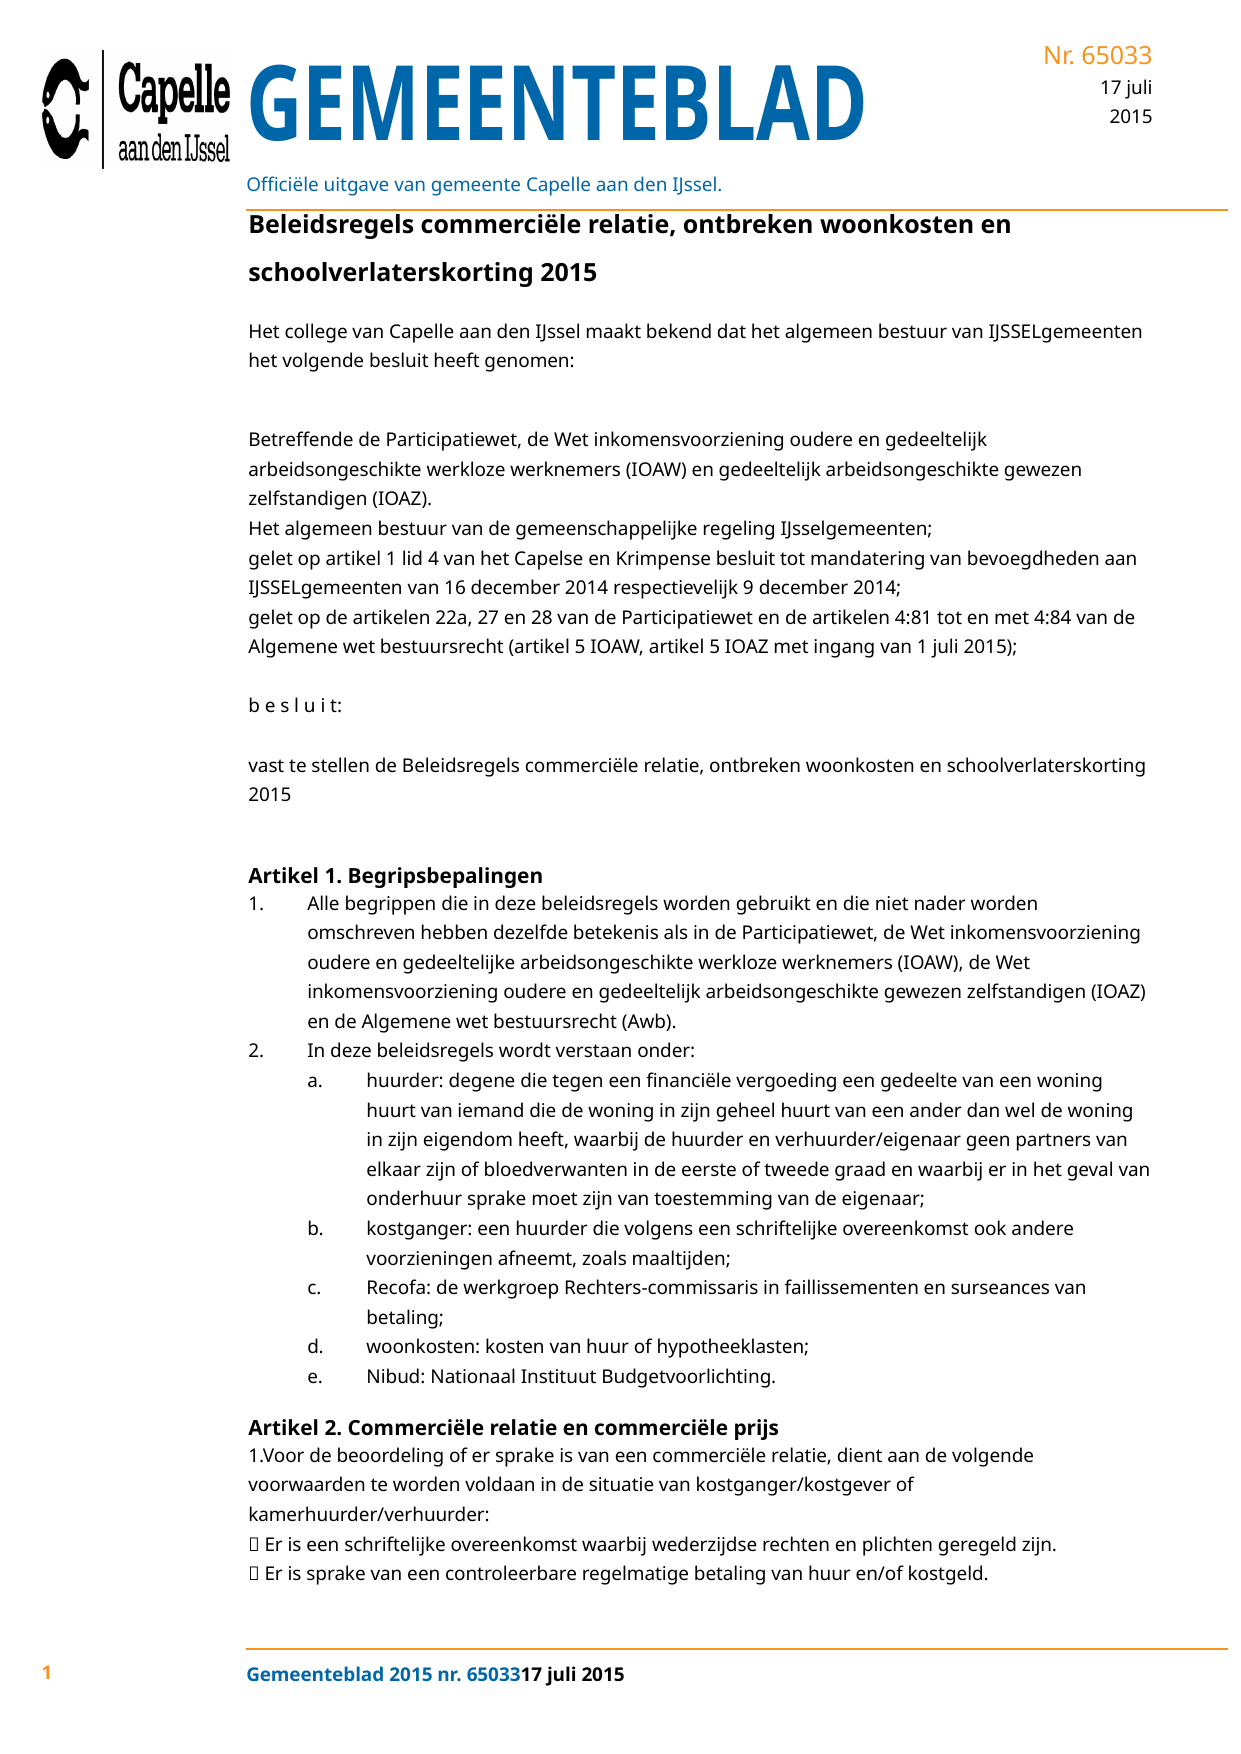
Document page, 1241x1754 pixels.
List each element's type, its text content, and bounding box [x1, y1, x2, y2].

text Artikel 1. Begripsbepalingen [248, 861, 1152, 890]
text Betreffende de Participatiewet, de Wet inkomensvoorziening oudere en gedeeltelijk arbeidsongeschikte werkloze werknemers (IOAW) en gedeeltelijk arbeidsongeschikte gewezen zelfstandigen (IOAZ). [248, 426, 1152, 511]
text gelet op de artikelen 22a, 27 en 28 van de Participatiewet en de artikelen 4:81 tot en met 4:84 van de Algemene wet bestuursrecht (artikel 5 IOAW, artikel 5 IOAZ met ingang van 1 juli 2015); [248, 604, 1152, 659]
list Alle begrippen die in deze beleidsregels worden gebruikt en die niet nader worden omschreven hebben dezelfde betekenis als in de Participatiewet, de Wet inkomensvoorziening oudere en gedeeltelijke arbeidsongeschikte werkloze werknemers (IOAW), de Wet inkomensvoorziening oudere en gedeeltelijk arbeidsongeschikte gewezen zelfstandigen (IOAZ) en de Algemene wet bestuursrecht (Awb). [248, 890, 1152, 1034]
text vast te stellen de Beleidsregels commerciële relatie, ontbreken woonkosten en schoolverlaterskorting 2015 [248, 752, 1152, 807]
text 1.Voor de beoordeling of er sprake is van een commerciële relatie, dient aan de volgende voorwaarden te worden voldaan in de situatie van kostganger/kostgever of kamerhuurder/verhuurder: [248, 1442, 1152, 1527]
list kostganger: een huurder die volgens een schriftelijke overeenkomst ook andere voorzieningen afneemt, zoals maaltijden; [307, 1215, 1152, 1271]
list huurder: degene die tegen een financiële vergoeding een gedeelte van een woning huurt van iemand die de woning in zijn geheel huurt van een ander dan wel de woning in zijn eigendom heeft, waarbij de huurder en verhuurder/eigenaar geen partners van elkaar zijn of bloedverwanten in de eerste of tweede graad en waarbij er in het geval van onderhuur sprake moet zijn van toestemming van de eigenaar; [307, 1067, 1152, 1211]
list Nibud: Nationaal Instituut Budgetvoorlichting. [307, 1363, 1152, 1389]
text Artikel 2. Commerciële relatie en commerciële prijs [248, 1413, 1152, 1442]
text  Er is sprake van een controleerbare regelmatige betaling van huur en/of kostgeld. [248, 1560, 1152, 1586]
list woonkosten: kosten van huur of hypotheeklasten; [307, 1333, 1152, 1359]
picture [41, 47, 231, 172]
text b e s l u i t: [248, 693, 1152, 718]
text Het college van Capelle aan den IJssel maakt bekend dat het algemeen bestuur van IJSSELgemeenten het volgende besluit heeft genomen: [248, 318, 1152, 373]
list Recofa: de werkgroep Rechters-commissaris in faillissementen en surseances van betaling; [307, 1274, 1152, 1330]
list In deze beleidsregels wordt verstaan onder: [248, 1038, 1152, 1063]
text gelet op artikel 1 lid 4 van het Capelse en Krimpense besluit tot mandatering van bevoegdheden aan IJSSELgemeenten van 16 december 2014 respectievelijk 9 december 2014; [248, 545, 1152, 600]
text Beleidsregels commerciële relatie, ontbreken woonkosten en schoolverlaterskorting 2015 [248, 211, 1152, 288]
text  Er is een schriftelijke overeenkomst waarbij wederzijdse rechten en plichten geregeld zijn. [248, 1531, 1152, 1556]
text Het algemeen bestuur van de gemeenschappelijke regeling IJsselgemeenten; [248, 515, 1152, 541]
